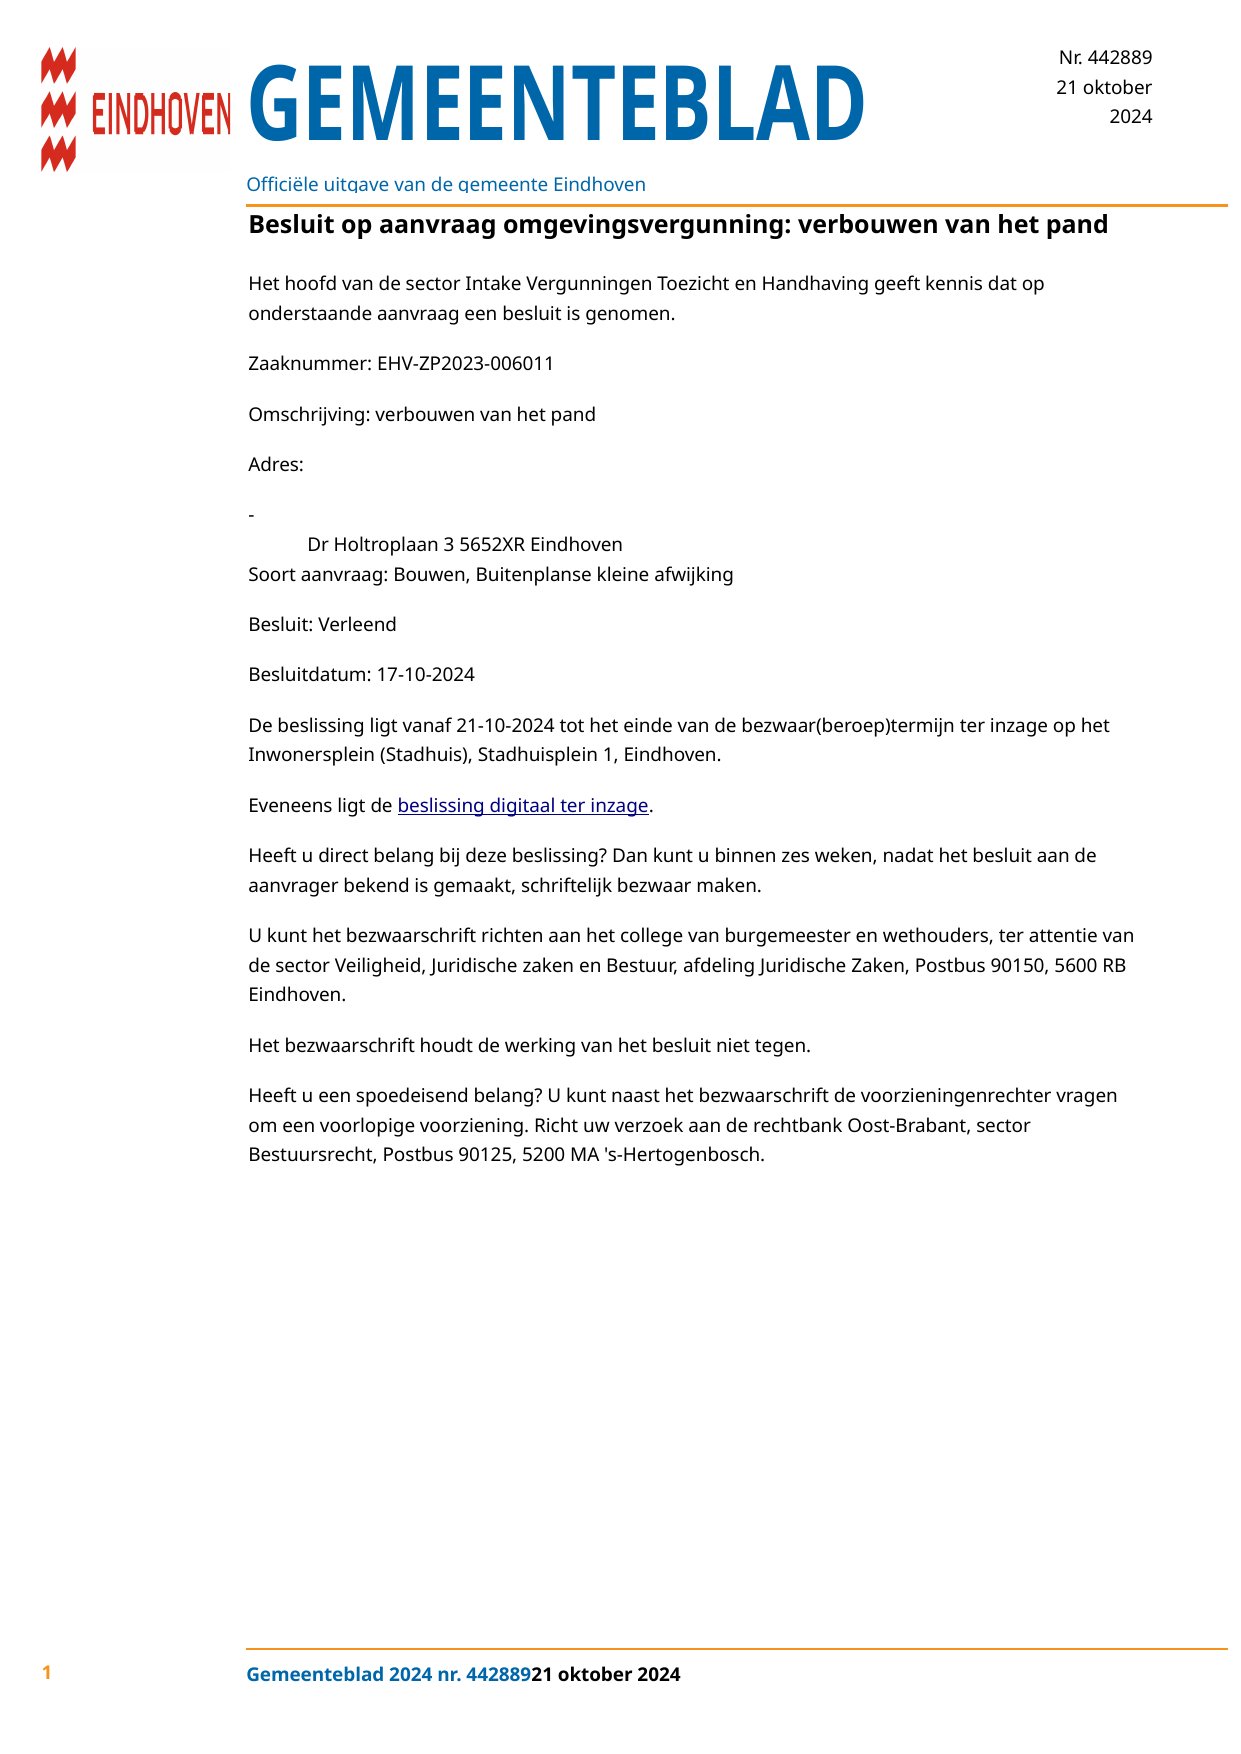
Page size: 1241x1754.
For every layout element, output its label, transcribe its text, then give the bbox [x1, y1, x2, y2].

text Heeft u direct belang bij deze beslissing? Dan kunt u binnen zes weken, nadat het besluit aan de aanvrager bekend is gemaakt, schriftelijk bezwaar maken. [248, 842, 1152, 898]
list Dr Holtroplaan 3 5652XR Eindhoven [248, 531, 1152, 557]
text U kunt het bezwaarschrift richten aan het college van burgemeester en wethouders, ter attentie van de sector Veiligheid, Juridische zaken en Bestuur, afdeling Juridische Zaken, Postbus 90150, 5600 RB Eindhoven. [248, 922, 1152, 1007]
text Eveneens ligt de beslissing digitaal ter inzage. [248, 792, 1152, 818]
text Besluitdatum: 17-10-2024 [248, 662, 1152, 687]
text Besluit: Verleend [248, 611, 1152, 637]
text Adres: [248, 451, 1152, 477]
picture [41, 47, 231, 172]
text Het hoofd van de sector Intake Vergunningen Toezicht en Handhaving geeft kennis dat op onderstaande aanvraag een besluit is genomen. [248, 270, 1152, 326]
text Zaaknummer: EHV-ZP2023-006011 [248, 350, 1152, 376]
text Heeft u een spoedeisend belang? U kunt naast het bezwaarschrift de voorzieningenrechter vragen om een voorlopige voorziening. Richt uw verzoek aan de rechtbank Oost-Brabant, sector Bestuursrecht, Postbus 90125, 5200 MA 's-Hertogenbosch. [248, 1082, 1152, 1167]
text Omschrijving: verbouwen van het pand [248, 401, 1152, 426]
text Soort aanvraag: Bouwen, Buitenplanse kleine afwijking [248, 561, 1152, 586]
text De beslissing ligt vanaf 21-10-2024 tot het einde van de bezwaar(beroep)termijn ter inzage op het Inwonersplein (Stadhuis), Stadhuisplein 1, Eindhoven. [248, 712, 1152, 767]
text Besluit op aanvraag omgevingsvergunning: verbouwen van het pand [248, 207, 1152, 241]
text Het bezwaarschrift houdt de werking van het besluit niet tegen. [248, 1032, 1152, 1058]
